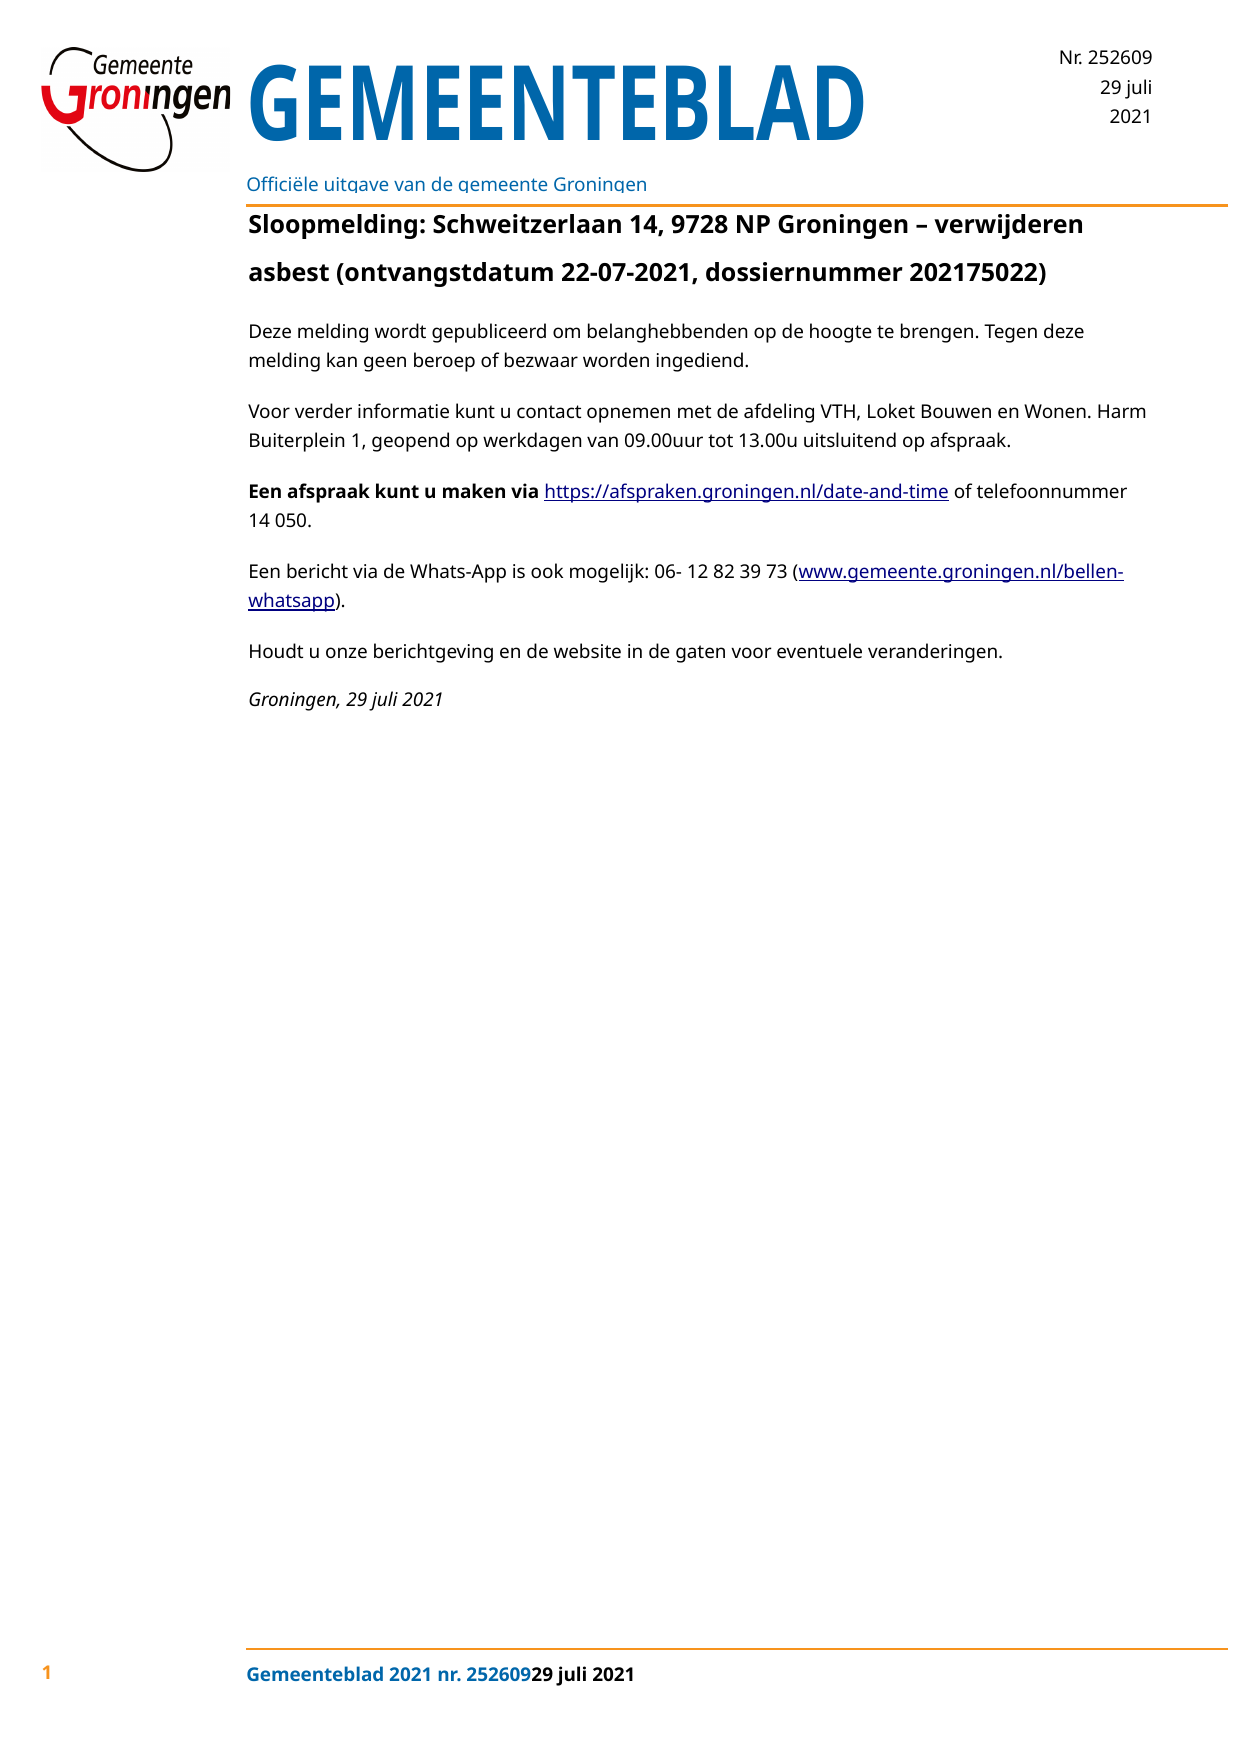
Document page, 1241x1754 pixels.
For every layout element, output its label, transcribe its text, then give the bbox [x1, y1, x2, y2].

text Deze melding wordt gepubliceerd om belanghebbenden op de hoogte te brengen. Tegen deze melding kan geen beroep of bezwaar worden ingediend. [248, 318, 1152, 373]
text Groningen, 29 juli 2021 [248, 686, 1152, 711]
text Houdt u onze berichtgeving en de website in de gaten voor eventuele veranderingen. [248, 638, 1152, 664]
text Een afspraak kunt u maken via https://afspraken.groningen.nl/date-and-time of telefoonnummer 14 050. [248, 478, 1152, 533]
text Voor verder informatie kunt u contact opnemen met de afdeling VTH, Loket Bouwen en Wonen. Harm Buiterplein 1, geopend op werkdagen van 09.00uur tot 13.00u uitsluitend op afspraak. [248, 398, 1152, 453]
text Sloopmelding: Schweitzerlaan 14, 9728 NP Groningen – verwijderen asbest (ontvangstdatum 22-07-2021, dossiernummer 202175022) [248, 207, 1152, 288]
picture [41, 47, 231, 172]
text Een bericht via de Whats-App is ook mogelijk: 06- 12 82 39 73 (www.gemeente.groningen.nl/bellen-whatsapp). [248, 558, 1152, 613]
